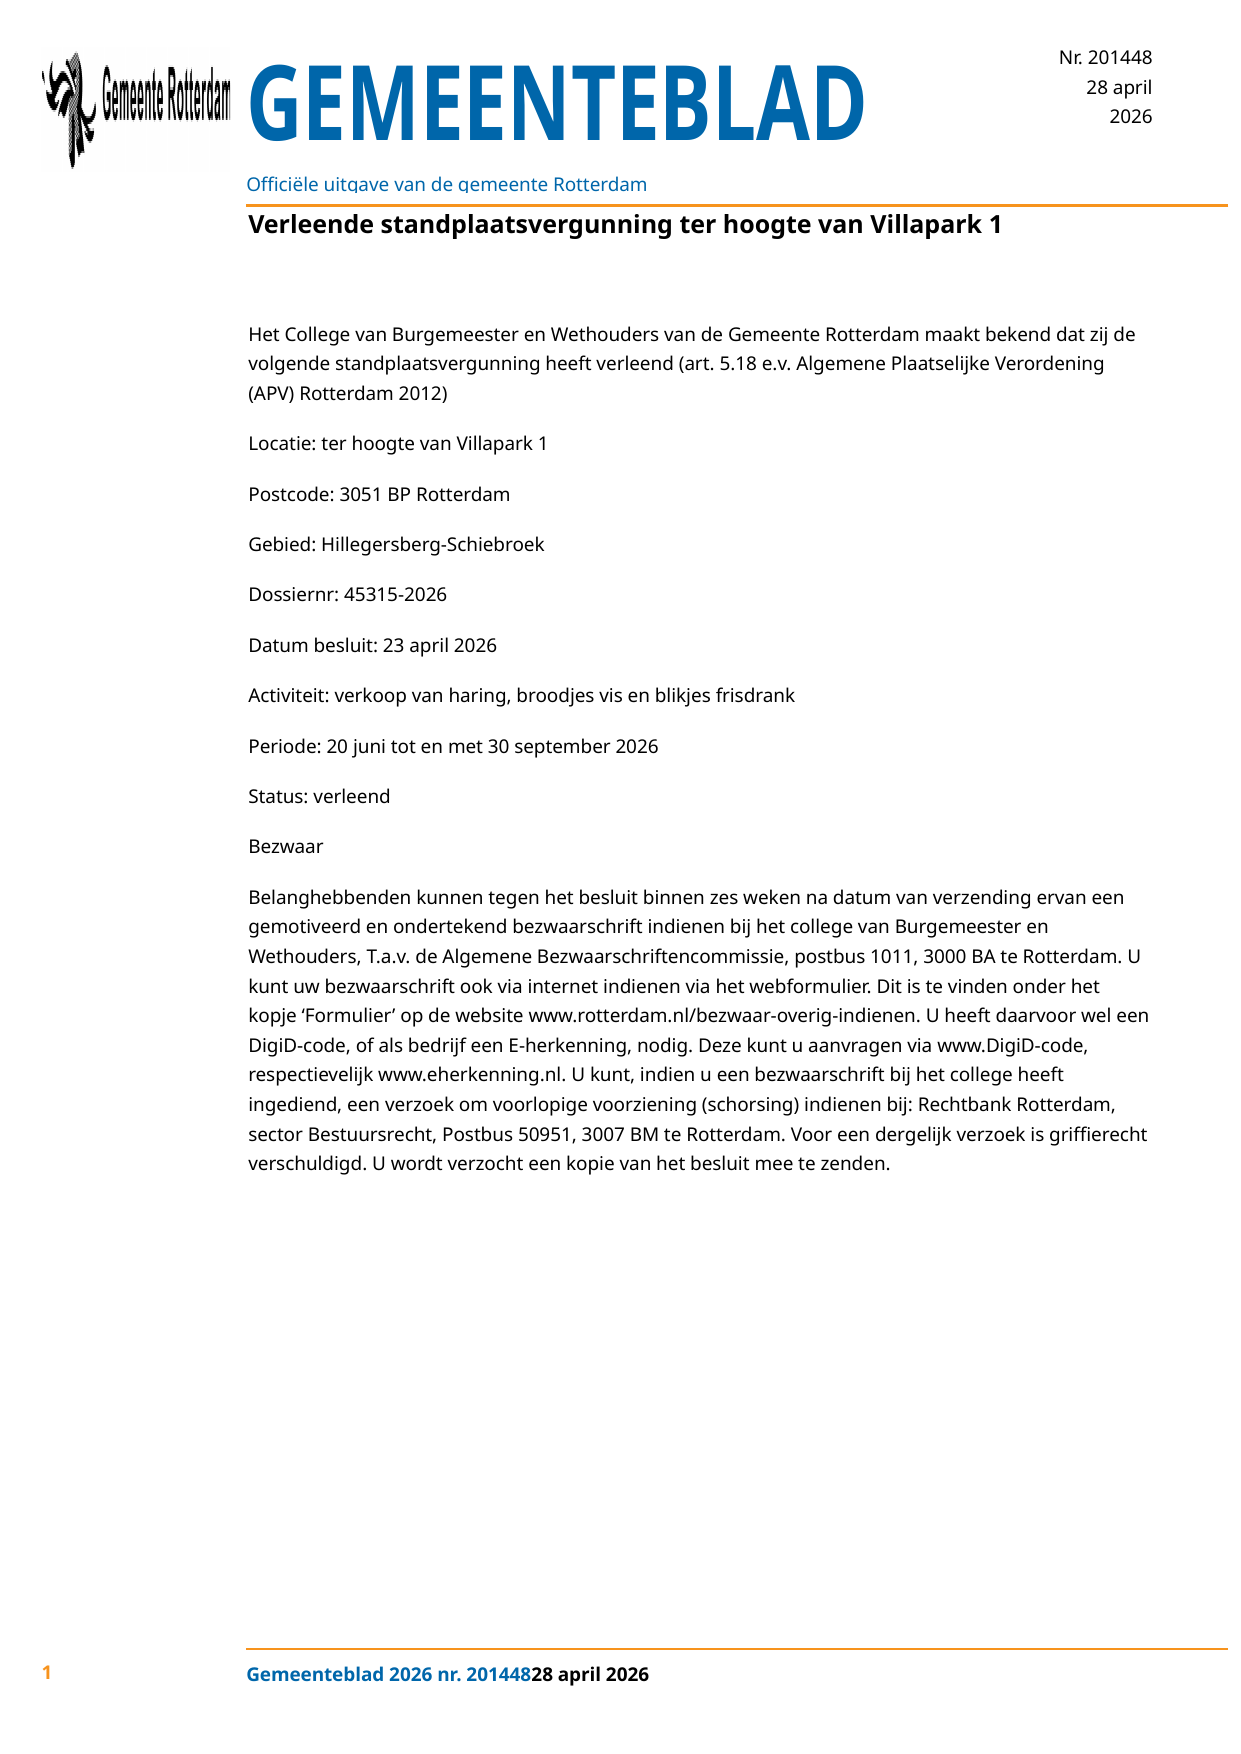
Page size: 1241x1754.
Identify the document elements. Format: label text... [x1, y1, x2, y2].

text Postcode: 3051 BP Rotterdam [248, 481, 1152, 506]
text Verleende standplaatsvergunning ter hoogte van Villapark 1 [248, 207, 1152, 241]
text Gebied: Hillegersberg-Schiebroek [248, 531, 1152, 557]
text Activiteit: verkoop van haring, broodjes vis en blikjes frisdrank [248, 682, 1152, 708]
text Belanghebbenden kunnen tegen het besluit binnen zes weken na datum van verzending ervan een gemotiveerd en ondertekend bezwaarschrift indienen bij het college van Burgemeester en Wethouders, T.a.v. de Algemene Bezwaarschriftencommissie, postbus 1011, 3000 BA te Rotterdam. U kunt uw bezwaarschrift ook via internet indienen via het webformulier. Dit is te vinden onder het kopje ‘Formulier’ op de website www.rotterdam.nl/bezwaar-overig-indienen. U heeft daarvoor wel een DigiD-code, of als bedrijf een E-herkenning, nodig. Deze kunt u aanvragen via www.DigiD-code, respectievelijk www.eherkenning.nl. U kunt, indien u een bezwaarschrift bij het college heeft ingediend, een verzoek om voorlopige voorziening (schorsing) indienen bij: Rechtbank Rotterdam, sector Bestuursrecht, Postbus 50951, 3007 BM te Rotterdam. Voor een dergelijk verzoek is griffierecht verschuldigd. U wordt verzocht een kopie van het besluit mee te zenden. [248, 884, 1152, 1176]
text Het College van Burgemeester en Wethouders van de Gemeente Rotterdam maakt bekend dat zij de volgende standplaatsvergunning heeft verleend (art. 5.18 e.v. Algemene Plaatselijke Verordening (APV) Rotterdam 2012) [248, 321, 1152, 406]
text Dossiernr: 45315-2026 [248, 582, 1152, 607]
text Periode: 20 juni tot en met 30 september 2026 [248, 733, 1152, 758]
text Datum besluit: 23 april 2026 [248, 632, 1152, 658]
text Status: verleend [248, 783, 1152, 809]
picture [41, 47, 231, 172]
text Bezwaar [248, 834, 1152, 859]
text Locatie: ter hoogte van Villapark 1 [248, 430, 1152, 456]
